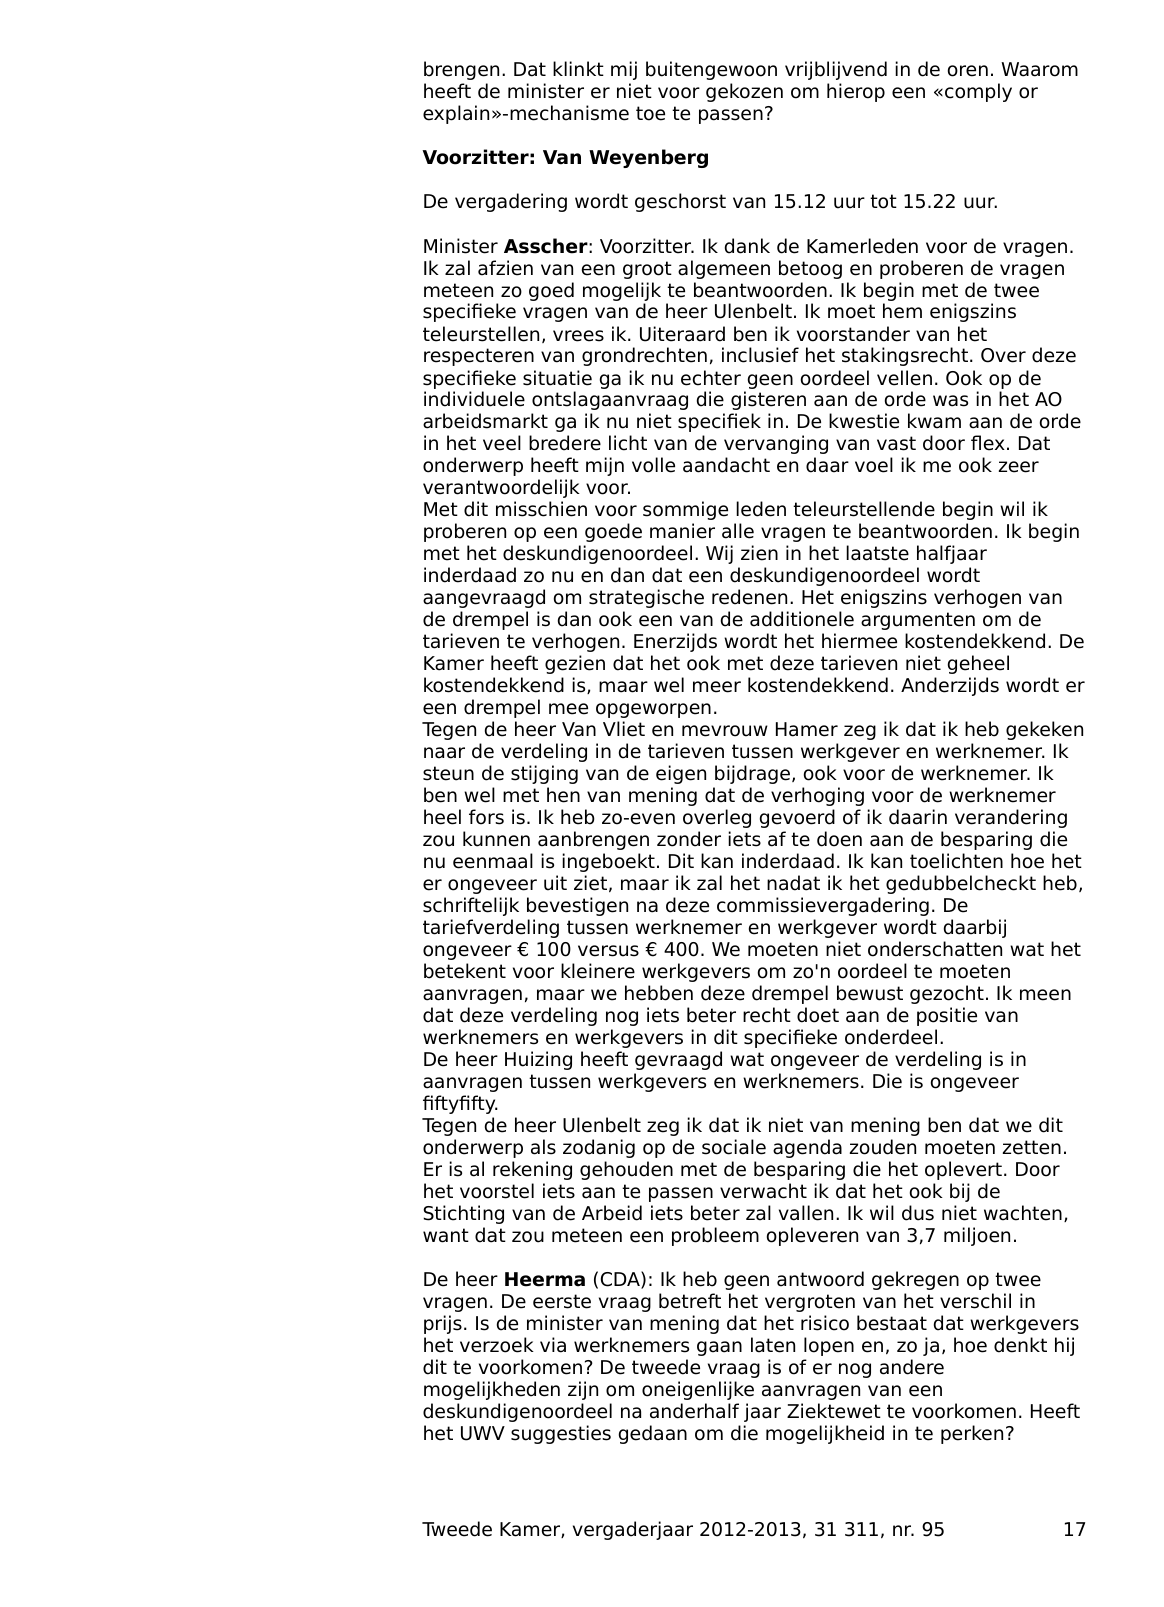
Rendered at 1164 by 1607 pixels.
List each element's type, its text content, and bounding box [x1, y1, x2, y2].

text Minister Asscher: Voorzitter. Ik dank de Kamerleden voor de vragen. Ik zal afzien van een groot algemeen betoog en proberen de vragen meteen zo goed mogelijk te beantwoorden. Ik begin met de twee specifieke vragen van de heer Ulenbelt. Ik moet hem enigszins teleurstellen, vrees ik. Uiteraard ben ik voorstander van het respecteren van grondrechten, inclusief het stakingsrecht. Over deze specifieke situatie ga ik nu echter geen oordeel vellen. Ook op de individuele ontslagaanvraag die gisteren aan de orde was in het AO arbeidsmarkt ga ik nu niet specifiek in. De kwestie kwam aan de orde in het veel bredere licht van de vervanging van vast door flex. Dat onderwerp heeft mijn volle aandacht en daar voel ik me ook zeer verantwoordelijk voor. [422, 236, 1087, 499]
text De heer Heerma (CDA): Ik heb geen antwoord gekregen op twee vragen. De eerste vraag betreft het vergroten van het verschil in prijs. Is de minister van mening dat het risico bestaat dat werkgevers het verzoek via werknemers gaan laten lopen en, zo ja, hoe denkt hij dit te voorkomen? De tweede vraag is of er nog andere mogelijkheden zijn om oneigenlijke aanvragen van een deskundigenoordeel na anderhalf jaar Ziektewet te voorkomen. Heeft het UWV suggesties gedaan om die mogelijkheid in te perken? [422, 1269, 1087, 1444]
subtitle Voorzitter: Van Weyenberg [422, 147, 1087, 169]
text De vergadering wordt geschorst van 15.12 uur tot 15.22 uur. [422, 191, 1087, 213]
text Tegen de heer Ulenbelt zeg ik dat ik niet van mening ben dat we dit onderwerp als zodanig op de sociale agenda zouden moeten zetten. Er is al rekening gehouden met de besparing die het oplevert. Door het voorstel iets aan te passen verwacht ik dat het ook bij de Stichting van de Arbeid iets beter zal vallen. Ik wil dus niet wachten, want dat zou meteen een probleem opleveren van 3,7 miljoen. [422, 1115, 1087, 1247]
text brengen. Dat klinkt mij buitengewoon vrijblijvend in de oren. Waarom heeft de minister er niet voor gekozen om hierop een «comply or explain»-mechanisme toe te passen? [422, 59, 1087, 125]
text Met dit misschien voor sommige leden teleurstellende begin wil ik proberen op een goede manier alle vragen te beantwoorden. Ik begin met het deskundigenoordeel. Wij zien in het laatste halfjaar inderdaad zo nu en dan dat een deskundigenoordeel wordt aangevraagd om strategische redenen. Het enigszins verhogen van de drempel is dan ook een van de additionele argumenten om de tarieven te verhogen. Enerzijds wordt het hiermee kostendekkend. De Kamer heeft gezien dat het ook met deze tarieven niet geheel kostendekkend is, maar wel meer kostendekkend. Anderzijds wordt er een drempel mee opgeworpen. [422, 499, 1087, 719]
text De heer Huizing heeft gevraagd wat ongeveer de verdeling is in aanvragen tussen werkgevers en werknemers. Die is ongeveer fiftyfifty. [422, 1049, 1087, 1115]
text Tegen de heer Van Vliet en mevrouw Hamer zeg ik dat ik heb gekeken naar de verdeling in de tarieven tussen werkgever en werknemer. Ik steun de stijging van de eigen bijdrage, ook voor de werknemer. Ik ben wel met hen van mening dat de verhoging voor de werknemer heel fors is. Ik heb zo-even overleg gevoerd of ik daarin verandering zou kunnen aanbrengen zonder iets af te doen aan de besparing die nu eenmaal is ingeboekt. Dit kan inderdaad. Ik kan toelichten hoe het er ongeveer uit ziet, maar ik zal het nadat ik het gedubbelcheckt heb, schriftelijk bevestigen na deze commissievergadering. De tariefverdeling tussen werknemer en werkgever wordt daarbij ongeveer € 100 versus € 400. We moeten niet onderschatten wat het betekent voor kleinere werkgevers om zo'n oordeel te moeten aanvragen, maar we hebben deze drempel bewust gezocht. Ik meen dat deze verdeling nog iets beter recht doet aan de positie van werknemers en werkgevers in dit specifieke onderdeel. [422, 719, 1087, 1049]
